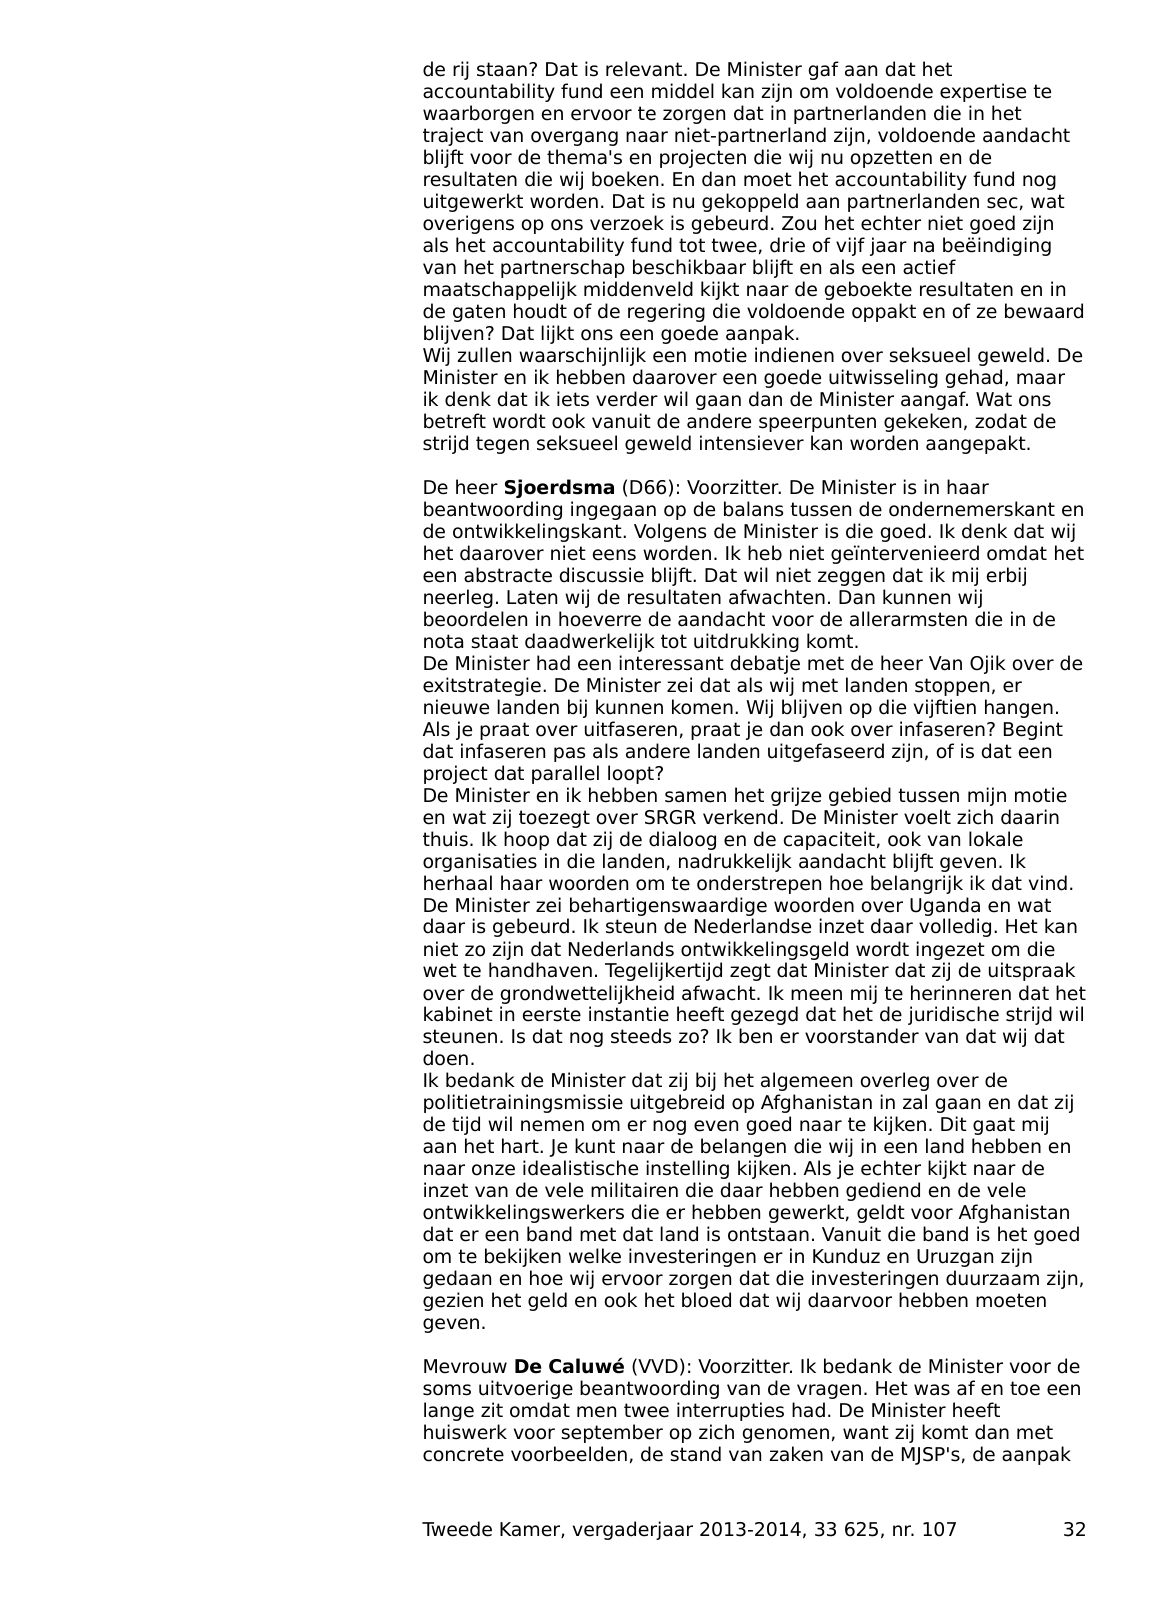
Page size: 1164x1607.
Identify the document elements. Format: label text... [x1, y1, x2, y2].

text Wij zullen waarschijnlijk een motie indienen over seksueel geweld. De Minister en ik hebben daarover een goede uitwisseling gehad, maar ik denk dat ik iets verder wil gaan dan de Minister aangaf. Wat ons betreft wordt ook vanuit de andere speerpunten gekeken, zodat de strijd tegen seksueel geweld intensiever kan worden aangepakt. [422, 345, 1087, 455]
text Mevrouw De Caluwé (VVD): Voorzitter. Ik bedank de Minister voor de soms uitvoerige beantwoording van de vragen. Het was af en toe een lange zit omdat men twee interrupties had. De Minister heeft huiswerk voor september op zich genomen, want zij komt dan met concrete voorbeelden, de stand van zaken van de MJSP's, de aanpak [422, 1356, 1087, 1466]
text de rij staan? Dat is relevant. De Minister gaf aan dat het accountability fund een middel kan zijn om voldoende expertise te waarborgen en ervoor te zorgen dat in partnerlanden die in het traject van overgang naar niet-partnerland zijn, voldoende aandacht blijft voor de thema's en projecten die wij nu opzetten en de resultaten die wij boeken. En dan moet het accountability fund nog uitgewerkt worden. Dat is nu gekoppeld aan partnerlanden sec, wat overigens op ons verzoek is gebeurd. Zou het echter niet goed zijn als het accountability fund tot twee, drie of vijf jaar na beëindiging van het partnerschap beschikbaar blijft en als een actief maatschappelijk middenveld kijkt naar de geboekte resultaten en in de gaten houdt of de regering die voldoende oppakt en of ze bewaard blijven? Dat lijkt ons een goede aanpak. [422, 59, 1087, 345]
text De Minister en ik hebben samen het grijze gebied tussen mijn motie en wat zij toezegt over SRGR verkend. De Minister voelt zich daarin thuis. Ik hoop dat zij de dialoog en de capaciteit, ook van lokale organisaties in die landen, nadrukkelijk aandacht blijft geven. Ik herhaal haar woorden om te onderstrepen hoe belangrijk ik dat vind. [422, 784, 1087, 894]
text De Minister had een interessant debatje met de heer Van Ojik over de exitstrategie. De Minister zei dat als wij met landen stoppen, er nieuwe landen bij kunnen komen. Wij blijven op die vijftien hangen. Als je praat over uitfaseren, praat je dan ook over infaseren? Begint dat infaseren pas als andere landen uitgefaseerd zijn, of is dat een project dat parallel loopt? [422, 653, 1087, 784]
text De Minister zei behartigenswaardige woorden over Uganda en wat daar is gebeurd. Ik steun de Nederlandse inzet daar volledig. Het kan niet zo zijn dat Nederlands ontwikkelingsgeld wordt ingezet om die wet te handhaven. Tegelijkertijd zegt dat Minister dat zij de uitspraak over de grondwettelijkheid afwacht. Ik meen mij te herinneren dat het kabinet in eerste instantie heeft gezegd dat het de juridische strijd wil steunen. Is dat nog steeds zo? Ik ben er voorstander van dat wij dat doen. [422, 894, 1087, 1070]
text De heer Sjoerdsma (D66): Voorzitter. De Minister is in haar beantwoording ingegaan op de balans tussen de ondernemerskant en de ontwikkelingskant. Volgens de Minister is die goed. Ik denk dat wij het daarover niet eens worden. Ik heb niet geïntervenieerd omdat het een abstracte discussie blijft. Dat wil niet zeggen dat ik mij erbij neerleg. Laten wij de resultaten afwachten. Dan kunnen wij beoordelen in hoeverre de aandacht voor de allerarmsten die in de nota staat daadwerkelijk tot uitdrukking komt. [422, 477, 1087, 653]
text Ik bedank de Minister dat zij bij het algemeen overleg over de politietrainingsmissie uitgebreid op Afghanistan in zal gaan en dat zij de tijd wil nemen om er nog even goed naar te kijken. Dit gaat mij aan het hart. Je kunt naar de belangen die wij in een land hebben en naar onze idealistische instelling kijken. Als je echter kijkt naar de inzet van de vele militairen die daar hebben gediend en de vele ontwikkelingswerkers die er hebben gewerkt, geldt voor Afghanistan dat er een band met dat land is ontstaan. Vanuit die band is het goed om te bekijken welke investeringen er in Kunduz en Uruzgan zijn gedaan en hoe wij ervoor zorgen dat die investeringen duurzaam zijn, gezien het geld en ook het bloed dat wij daarvoor hebben moeten geven. [422, 1070, 1087, 1334]
